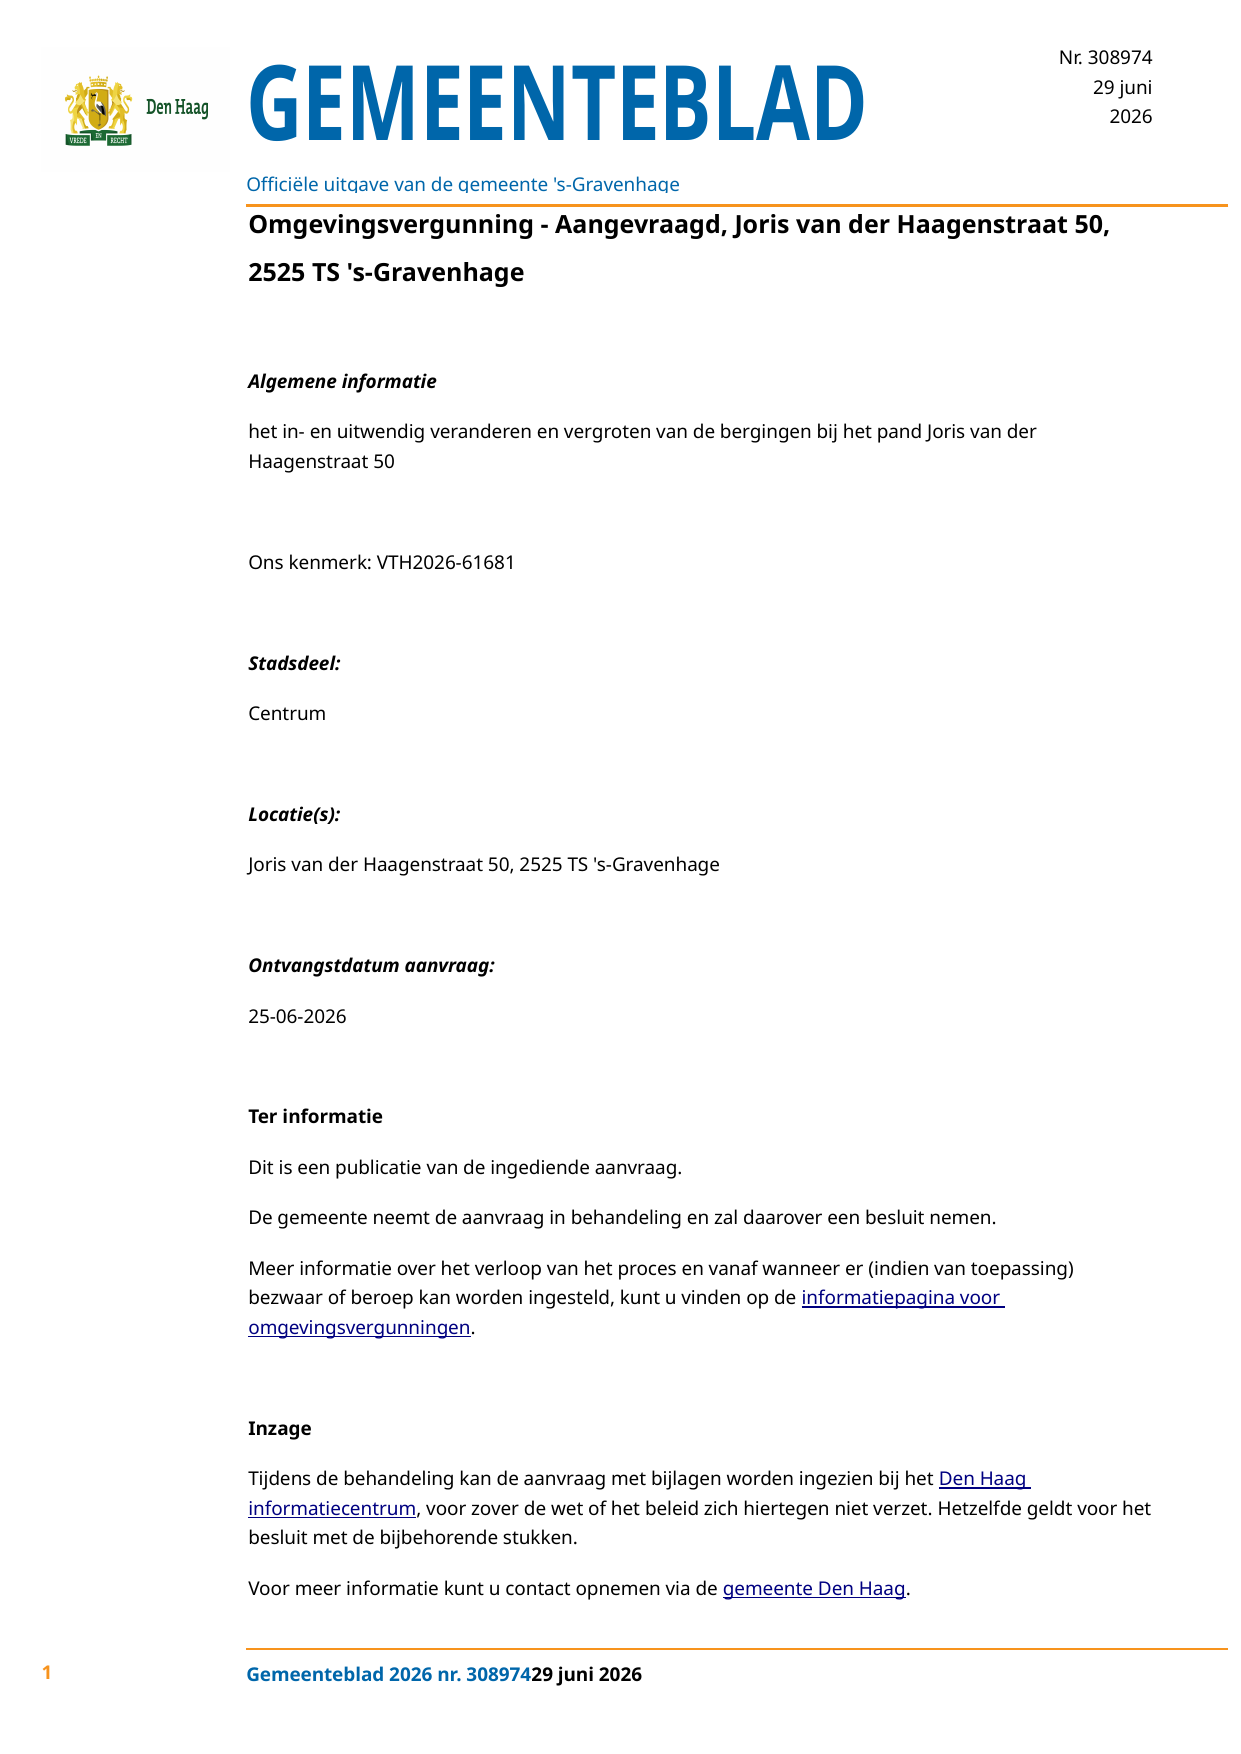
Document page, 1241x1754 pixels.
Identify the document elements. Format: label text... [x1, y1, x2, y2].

text Ontvangstdatum aanvraag: [248, 952, 1152, 978]
text Tijdens de behandeling kan de aanvraag met bijlagen worden ingezien bij het Den Haag informatiecentrum, voor zover de wet of het beleid zich hiertegen niet verzet. Hetzelfde geldt voor het besluit met de bijbehorende stukken. [248, 1465, 1152, 1550]
text het in- en uitwendig veranderen en vergroten van de bergingen bij het pand Joris van der Haagenstraat 50 [248, 419, 1152, 474]
text Ter informatie [248, 1104, 1152, 1129]
text Locatie(s): [248, 801, 1152, 827]
text Algemene informatie [248, 368, 1152, 394]
text Inzage [248, 1415, 1152, 1441]
picture [41, 47, 231, 172]
text 25-06-2026 [248, 1003, 1152, 1029]
text Ons kenmerk: VTH2026-61681 [248, 549, 1152, 575]
text Centrum [248, 700, 1152, 726]
text Stadsdeel: [248, 650, 1152, 676]
text De gemeente neemt de aanvraag in behandeling en zal daarover een besluit nemen. [248, 1204, 1152, 1230]
text Meer informatie over het verloop van het proces en vanaf wanneer er (indien van toepassing) bezwaar of beroep kan worden ingesteld, kunt u vinden op de informatiepagina voor omgevingsvergunningen. [248, 1255, 1152, 1340]
text Omgevingsvergunning - Aangevraagd, Joris van der Haagenstraat 50, 2525 TS 's-Gravenhage [248, 207, 1152, 288]
text Voor meer informatie kunt u contact opnemen via de gemeente Den Haag. [248, 1575, 1152, 1601]
text Dit is een publicatie van de ingediende aanvraag. [248, 1154, 1152, 1180]
text Joris van der Haagenstraat 50, 2525 TS 's-Gravenhage [248, 852, 1152, 877]
